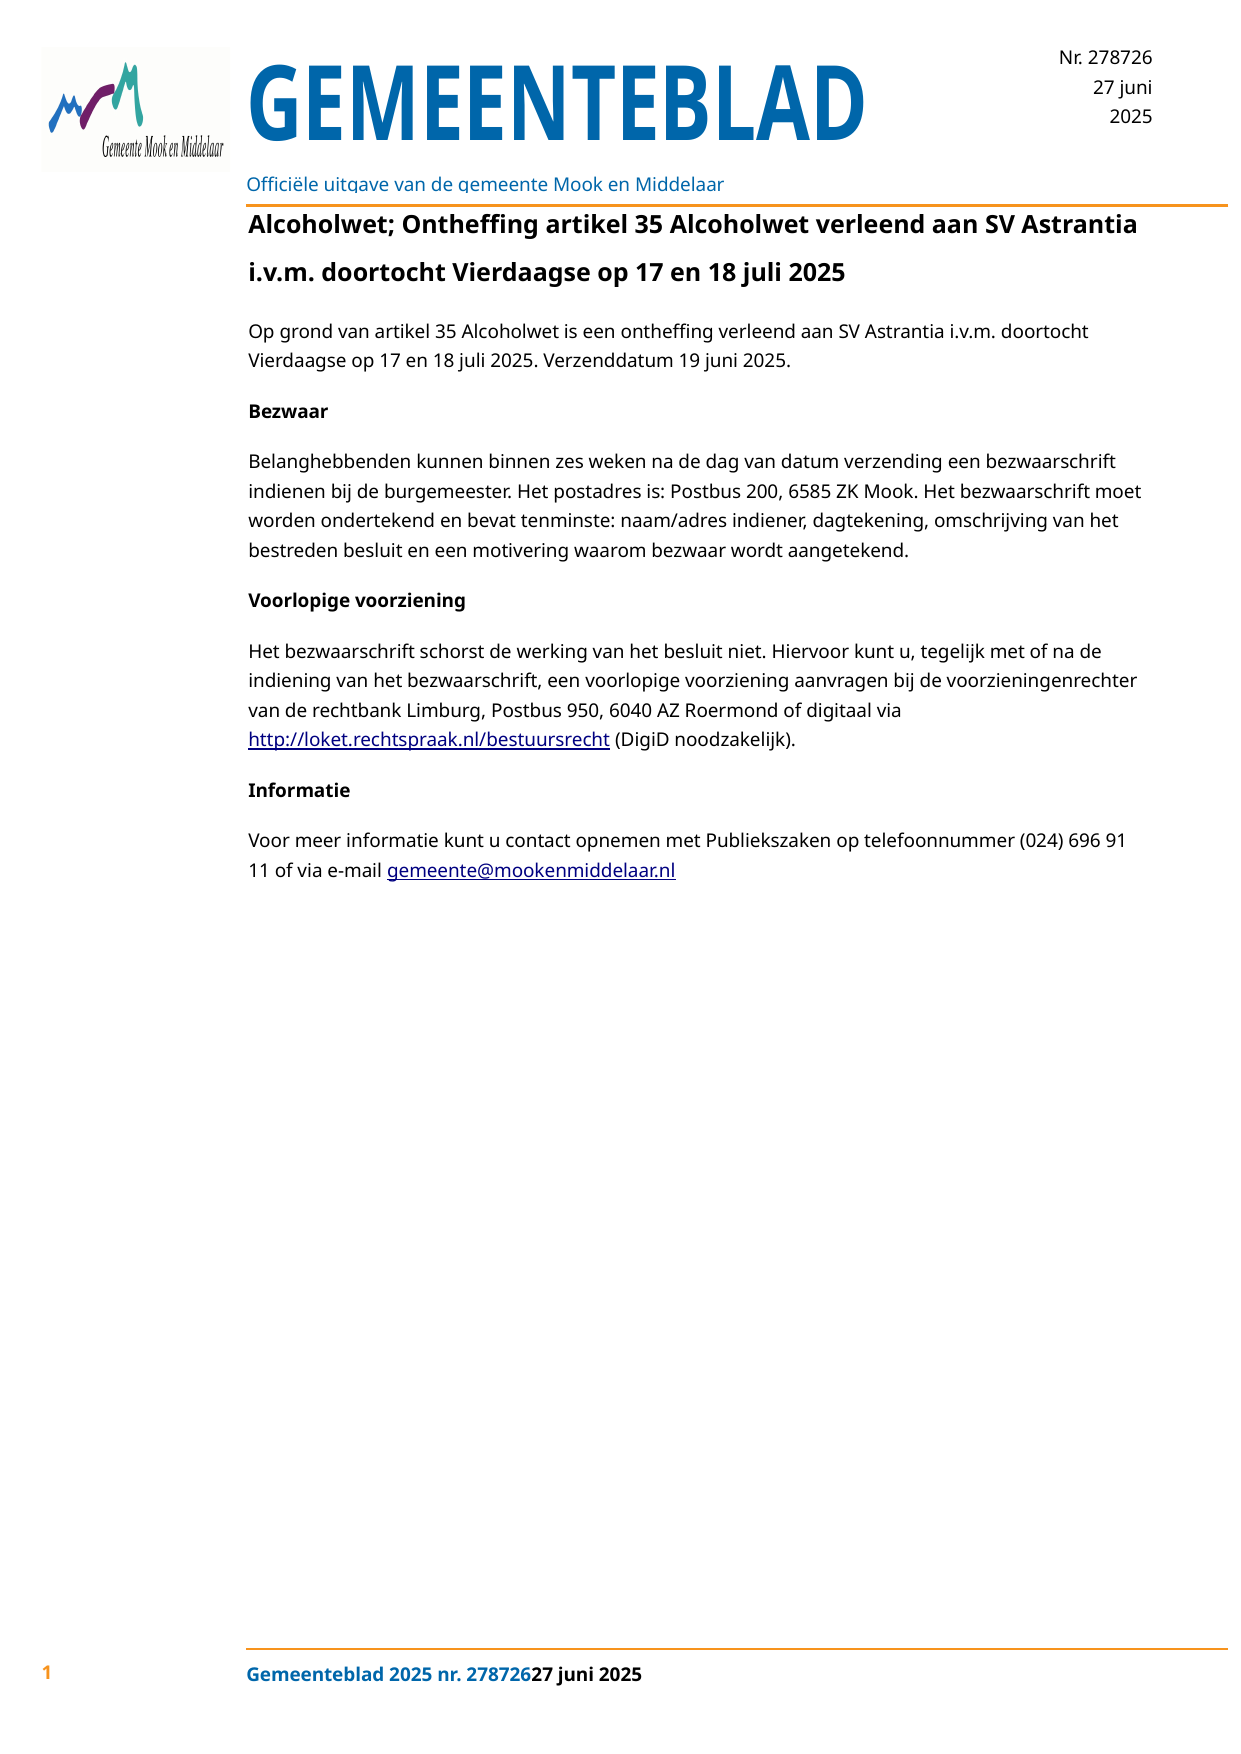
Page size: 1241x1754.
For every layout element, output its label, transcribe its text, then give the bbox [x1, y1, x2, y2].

text Belanghebbenden kunnen binnen zes weken na de dag van datum verzending een bezwaarschrift indienen bij de burgemeester. Het postadres is: Postbus 200, 6585 ZK Mook. Het bezwaarschrift moet worden ondertekend en bevat tenminste: naam/adres indiener, dagtekening, omschrijving van het bestreden besluit en een motivering waarom bezwaar wordt aangetekend. [248, 448, 1152, 563]
text Het bezwaarschrift schorst de werking van het besluit niet. Hiervoor kunt u, tegelijk met of na de indiening van het bezwaarschrift, een voorlopige voorziening aanvragen bij de voorzieningenrechter van de rechtbank Limburg, Postbus 950, 6040 AZ Roermond of digitaal via http://loket.rechtspraak.nl/bestuursrecht (DigiD noodzakelijk). [248, 638, 1152, 752]
text Op grond van artikel 35 Alcoholwet is een ontheffing verleend aan SV Astrantia i.v.m. doortocht Vierdaagse op 17 en 18 juli 2025. Verzenddatum 19 juni 2025. [248, 318, 1152, 373]
text Bezwaar [248, 398, 1152, 424]
text Voorlopige voorziening [248, 587, 1152, 613]
picture [41, 47, 231, 172]
text Voor meer informatie kunt u contact opnemen met Publiekszaken op telefoonnummer (024) 696 91 11 of via e-mail gemeente@mookenmiddelaar.nl [248, 827, 1152, 883]
text Informatie [248, 777, 1152, 803]
text Alcoholwet; Ontheffing artikel 35 Alcoholwet verleend aan SV Astrantia i.v.m. doortocht Vierdaagse op 17 en 18 juli 2025 [248, 207, 1152, 288]
